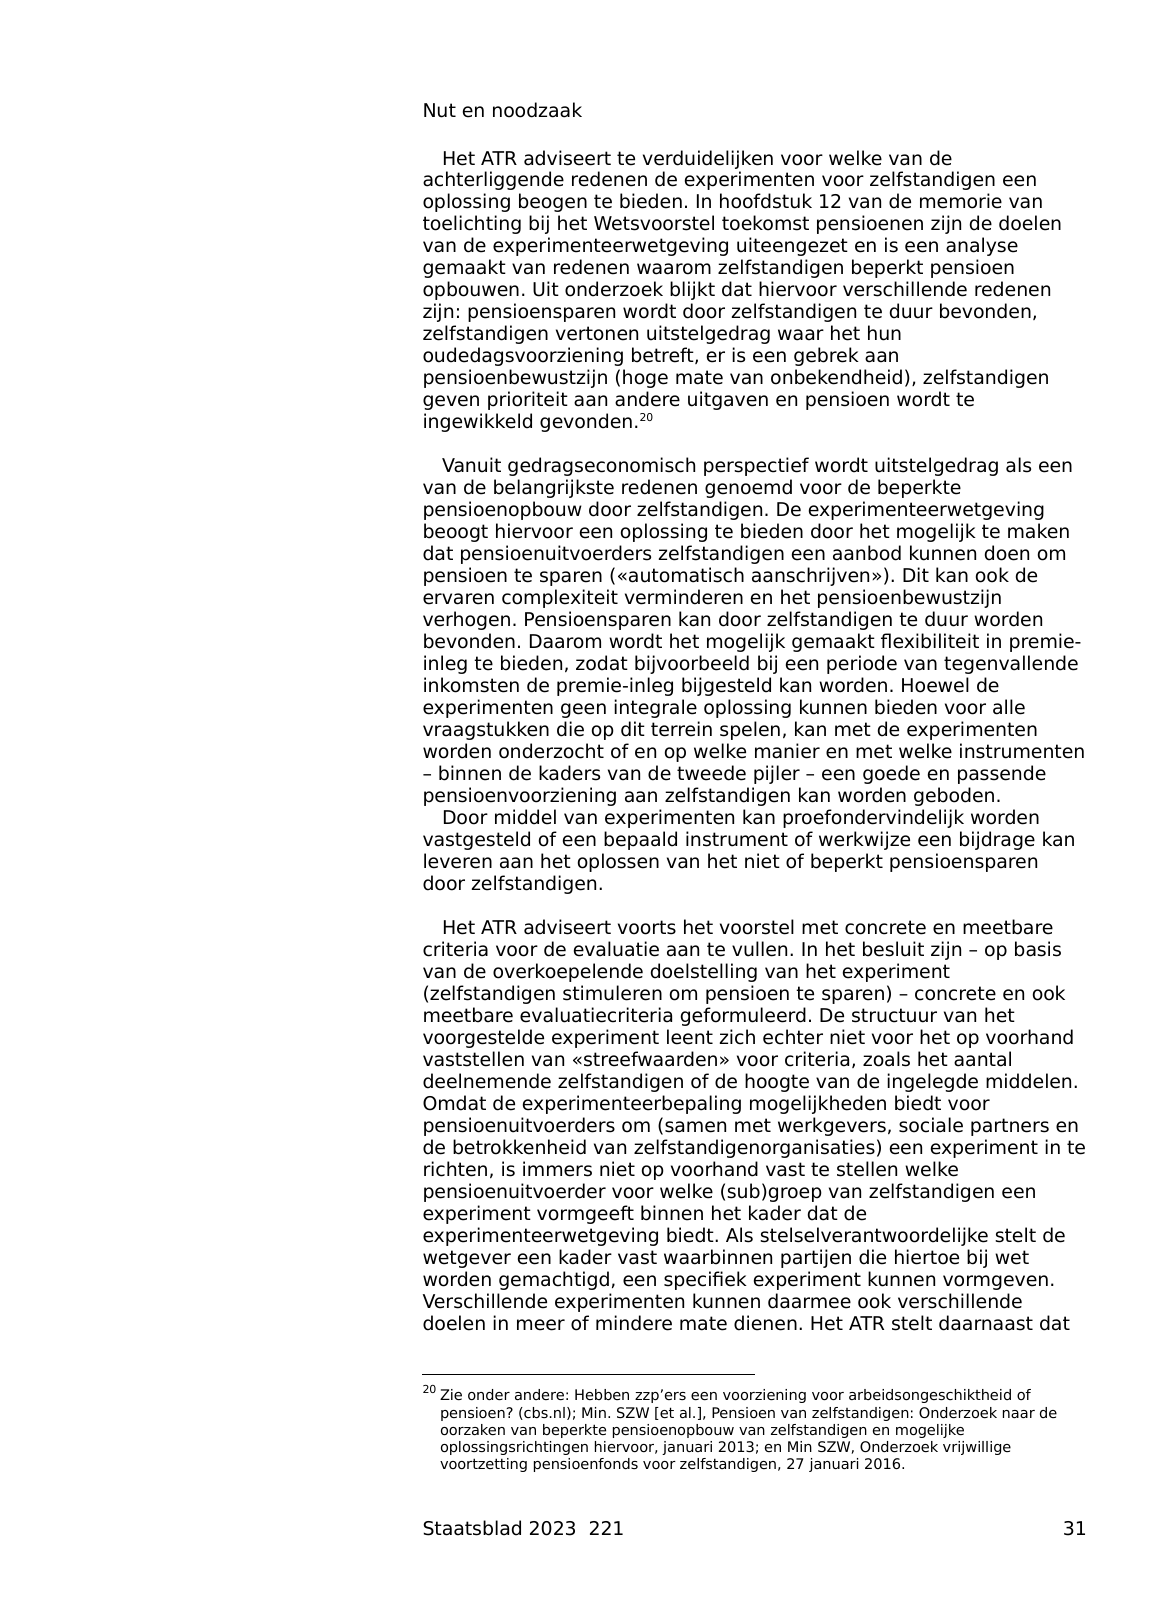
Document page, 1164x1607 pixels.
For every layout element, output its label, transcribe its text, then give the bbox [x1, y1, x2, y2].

text Het ATR adviseert voorts het voorstel met concrete en meetbare criteria voor de evaluatie aan te vullen. In het besluit zijn – op basis van de overkoepelende doelstelling van het experiment (zelfstandigen stimuleren om pensioen te sparen) – concrete en ook meetbare evaluatiecriteria geformuleerd. De structuur van het voorgestelde experiment leent zich echter niet voor het op voorhand vaststellen van «streefwaarden» voor criteria, zoals het aantal deelnemende zelfstandigen of de hoogte van de ingelegde middelen. Omdat de experimenteerbepaling mogelijkheden biedt voor pensioenuitvoerders om (samen met werkgevers, sociale partners en de betrokkenheid van zelfstandigenorganisaties) een experiment in te richten, is immers niet op voorhand vast te stellen welke pensioenuitvoerder voor welke (sub)groep van zelfstandigen een experiment vormgeeft binnen het kader dat de experimenteerwetgeving biedt. Als stelselverantwoordelijke stelt de wetgever een kader vast waarbinnen partijen die hiertoe bij wet worden gemachtigd, een specifiek experiment kunnen vormgeven. Verschillende experimenten kunnen daarmee ook verschillende doelen in meer of mindere mate dienen. Het ATR stelt daarnaast dat [422, 917, 1087, 1335]
text Het ATR adviseert te verduidelijken voor welke van de achterliggende redenen de experimenten voor zelfstandigen een oplossing beogen te bieden. In hoofdstuk 12 van de memorie van toelichting bij het Wetsvoorstel toekomst pensioenen zijn de doelen van de experimenteerwetgeving uiteengezet en is een analyse gemaakt van redenen waarom zelfstandigen beperkt pensioen opbouwen. Uit onderzoek blijkt dat hiervoor verschillende redenen zijn: pensioensparen wordt door zelfstandigen te duur bevonden, zelfstandigen vertonen uitstelgedrag waar het hun oudedagsvoorziening betreft, er is een gebrek aan pensioenbewustzijn (hoge mate van onbekendheid), zelfstandigen geven prioriteit aan andere uitgaven en pensioen wordt te ingewikkeld gevonden. [422, 147, 1087, 433]
text Vanuit gedragseconomisch perspectief wordt uitstelgedrag als een van de belangrijkste redenen genoemd voor de beperkte pensioenopbouw door zelfstandigen. De experimenteerwetgeving beoogt hiervoor een oplossing te bieden door het mogelijk te maken dat pensioenuitvoerders zelfstandigen een aanbod kunnen doen om pensioen te sparen («automatisch aanschrijven»). Dit kan ook de ervaren complexiteit verminderen en het pensioenbewustzijn verhogen. Pensioensparen kan door zelfstandigen te duur worden bevonden. Daarom wordt het mogelijk gemaakt flexibiliteit in premie-inleg te bieden, zodat bijvoorbeeld bij een periode van tegenvallende inkomsten de premie-inleg bijgesteld kan worden. Hoewel de experimenten geen integrale oplossing kunnen bieden voor alle vraagstukken die op dit terrein spelen, kan met de experimenten worden onderzocht of en op welke manier en met welke instrumenten – binnen de kaders van de tweede pijler – een goede en passende pensioenvoorziening aan zelfstandigen kan worden geboden. [422, 455, 1087, 807]
subtitle Nut en noodzaak [422, 100, 1087, 122]
text Door middel van experimenten kan proefondervindelijk worden vastgesteld of een bepaald instrument of werkwijze een bijdrage kan leveren aan het oplossen van het niet of beperkt pensioensparen door zelfstandigen. [422, 807, 1087, 895]
text Zie onder andere: Hebben zzp’ers een voorziening voor arbeidsongeschiktheid of pensioen? (cbs.nl); Min. SZW [et al.], Pensioen van zelfstandigen: Onderzoek naar de oorzaken van beperkte pensioenopbouw van zelfstandigen en mogelijke oplossingsrichtingen hiervoor, januari 2013; en Min SZW, Onderzoek vrijwillige voortzetting pensioenfonds voor zelfstandigen, 27 januari 2016. [422, 1383, 1087, 1473]
